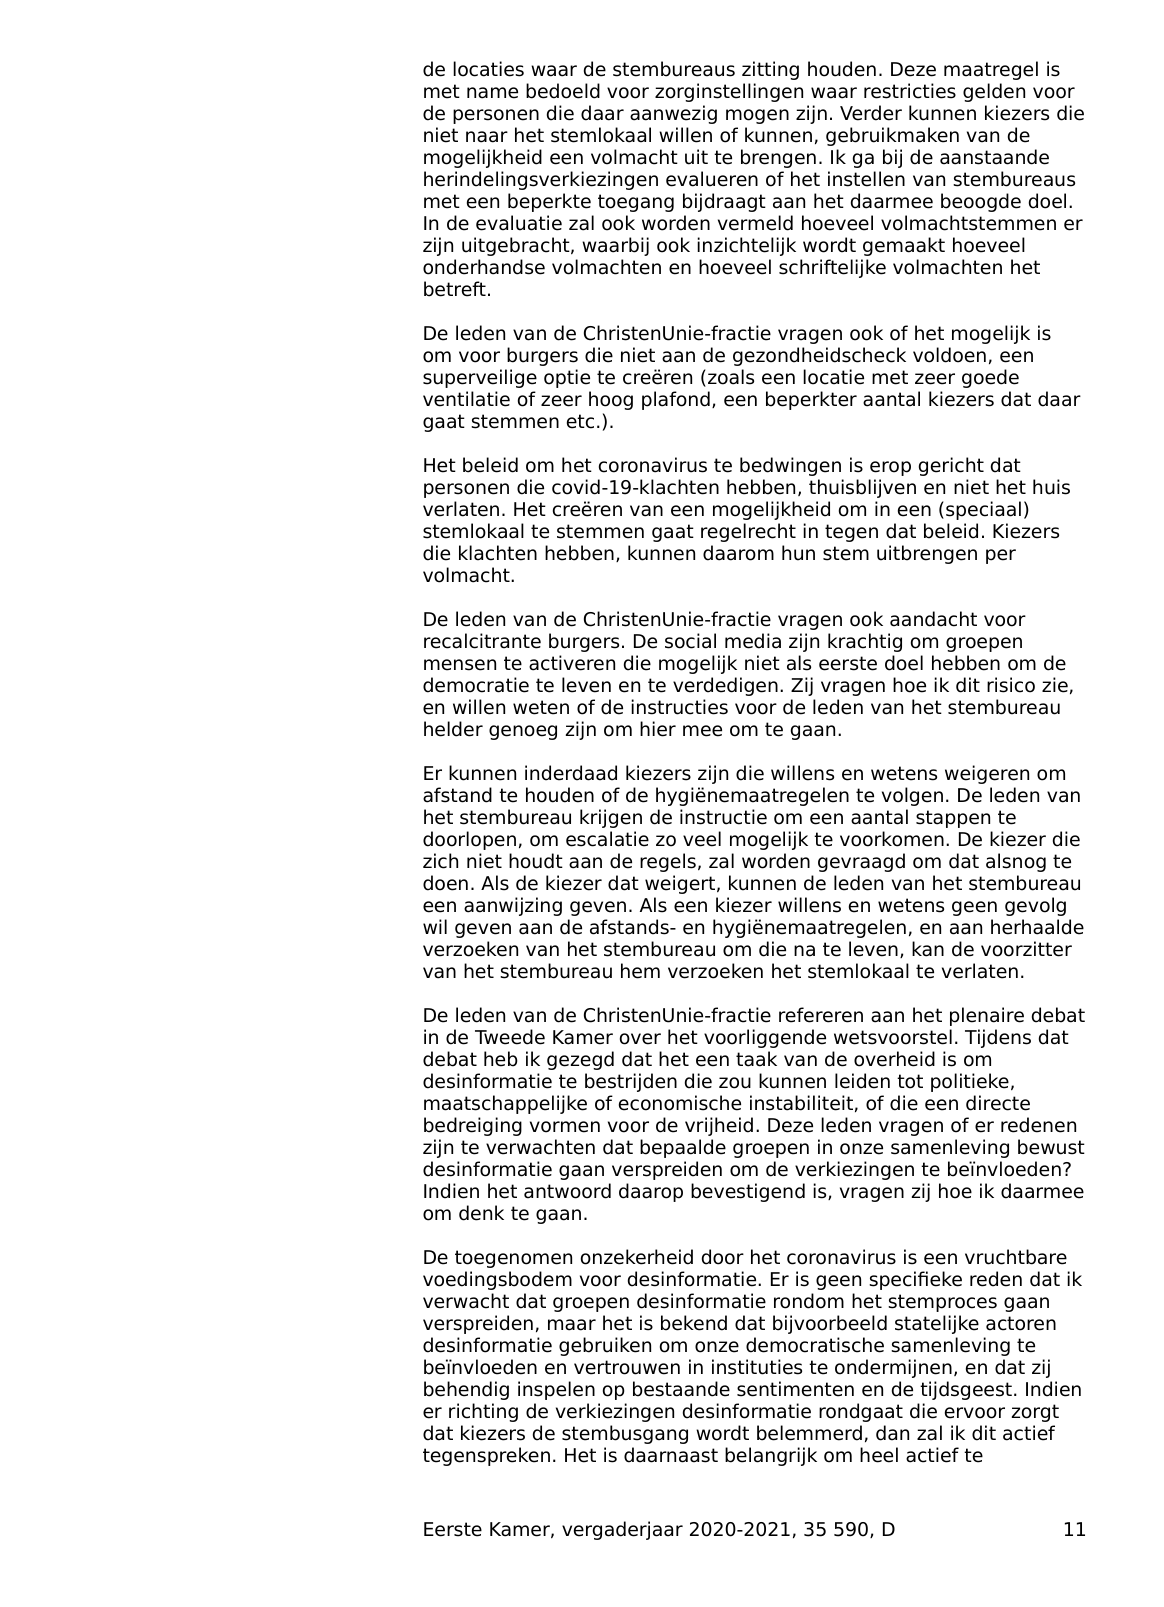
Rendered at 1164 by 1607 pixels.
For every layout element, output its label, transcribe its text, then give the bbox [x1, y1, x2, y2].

text De toegenomen onzekerheid door het coronavirus is een vruchtbare voedingsbodem voor desinformatie. Er is geen specifieke reden dat ik verwacht dat groepen desinformatie rondom het stemproces gaan verspreiden, maar het is bekend dat bijvoorbeeld statelijke actoren desinformatie gebruiken om onze democratische samenleving te beïnvloeden en vertrouwen in instituties te ondermijnen, en dat zij behendig inspelen op bestaande sentimenten en de tijdsgeest. Indien er richting de verkiezingen desinformatie rondgaat die ervoor zorgt dat kiezers de stembusgang wordt belemmerd, dan zal ik dit actief tegenspreken. Het is daarnaast belangrijk om heel actief te [422, 1247, 1087, 1467]
text Het beleid om het coronavirus te bedwingen is erop gericht dat personen die covid-19-klachten hebben, thuisblijven en niet het huis verlaten. Het creëren van een mogelijkheid om in een (speciaal) stemlokaal te stemmen gaat regelrecht in tegen dat beleid. Kiezers die klachten hebben, kunnen daarom hun stem uitbrengen per volmacht. [422, 455, 1087, 587]
text De leden van de ChristenUnie-fractie vragen ook aandacht voor recalcitrante burgers. De social media zijn krachtig om groepen mensen te activeren die mogelijk niet als eerste doel hebben om de democratie te leven en te verdedigen. Zij vragen hoe ik dit risico zie, en willen weten of de instructies voor de leden van het stembureau helder genoeg zijn om hier mee om te gaan. [422, 609, 1087, 741]
text de locaties waar de stembureaus zitting houden. Deze maatregel is met name bedoeld voor zorginstellingen waar restricties gelden voor de personen die daar aanwezig mogen zijn. Verder kunnen kiezers die niet naar het stemlokaal willen of kunnen, gebruikmaken van de mogelijkheid een volmacht uit te brengen. Ik ga bij de aanstaande herindelingsverkiezingen evalueren of het instellen van stembureaus met een beperkte toegang bijdraagt aan het daarmee beoogde doel. In de evaluatie zal ook worden vermeld hoeveel volmachtstemmen er zijn uitgebracht, waarbij ook inzichtelijk wordt gemaakt hoeveel onderhandse volmachten en hoeveel schriftelijke volmachten het betreft. [422, 59, 1087, 301]
text De leden van de ChristenUnie-fractie refereren aan het plenaire debat in de Tweede Kamer over het voorliggende wetsvoorstel. Tijdens dat debat heb ik gezegd dat het een taak van de overheid is om desinformatie te bestrijden die zou kunnen leiden tot politieke, maatschappelijke of economische instabiliteit, of die een directe bedreiging vormen voor de vrijheid. Deze leden vragen of er redenen zijn te verwachten dat bepaalde groepen in onze samenleving bewust desinformatie gaan verspreiden om de verkiezingen te beïnvloeden? Indien het antwoord daarop bevestigend is, vragen zij hoe ik daarmee om denk te gaan. [422, 1005, 1087, 1225]
text De leden van de ChristenUnie-fractie vragen ook of het mogelijk is om voor burgers die niet aan de gezondheidscheck voldoen, een superveilige optie te creëren (zoals een locatie met zeer goede ventilatie of zeer hoog plafond, een beperkter aantal kiezers dat daar gaat stemmen etc.). [422, 323, 1087, 433]
text Er kunnen inderdaad kiezers zijn die willens en wetens weigeren om afstand te houden of de hygiënemaatregelen te volgen. De leden van het stembureau krijgen de instructie om een aantal stappen te doorlopen, om escalatie zo veel mogelijk te voorkomen. De kiezer die zich niet houdt aan de regels, zal worden gevraagd om dat alsnog te doen. Als de kiezer dat weigert, kunnen de leden van het stembureau een aanwijzing geven. Als een kiezer willens en wetens geen gevolg wil geven aan de afstands- en hygiënemaatregelen, en aan herhaalde verzoeken van het stembureau om die na te leven, kan de voorzitter van het stembureau hem verzoeken het stemlokaal te verlaten. [422, 763, 1087, 983]
